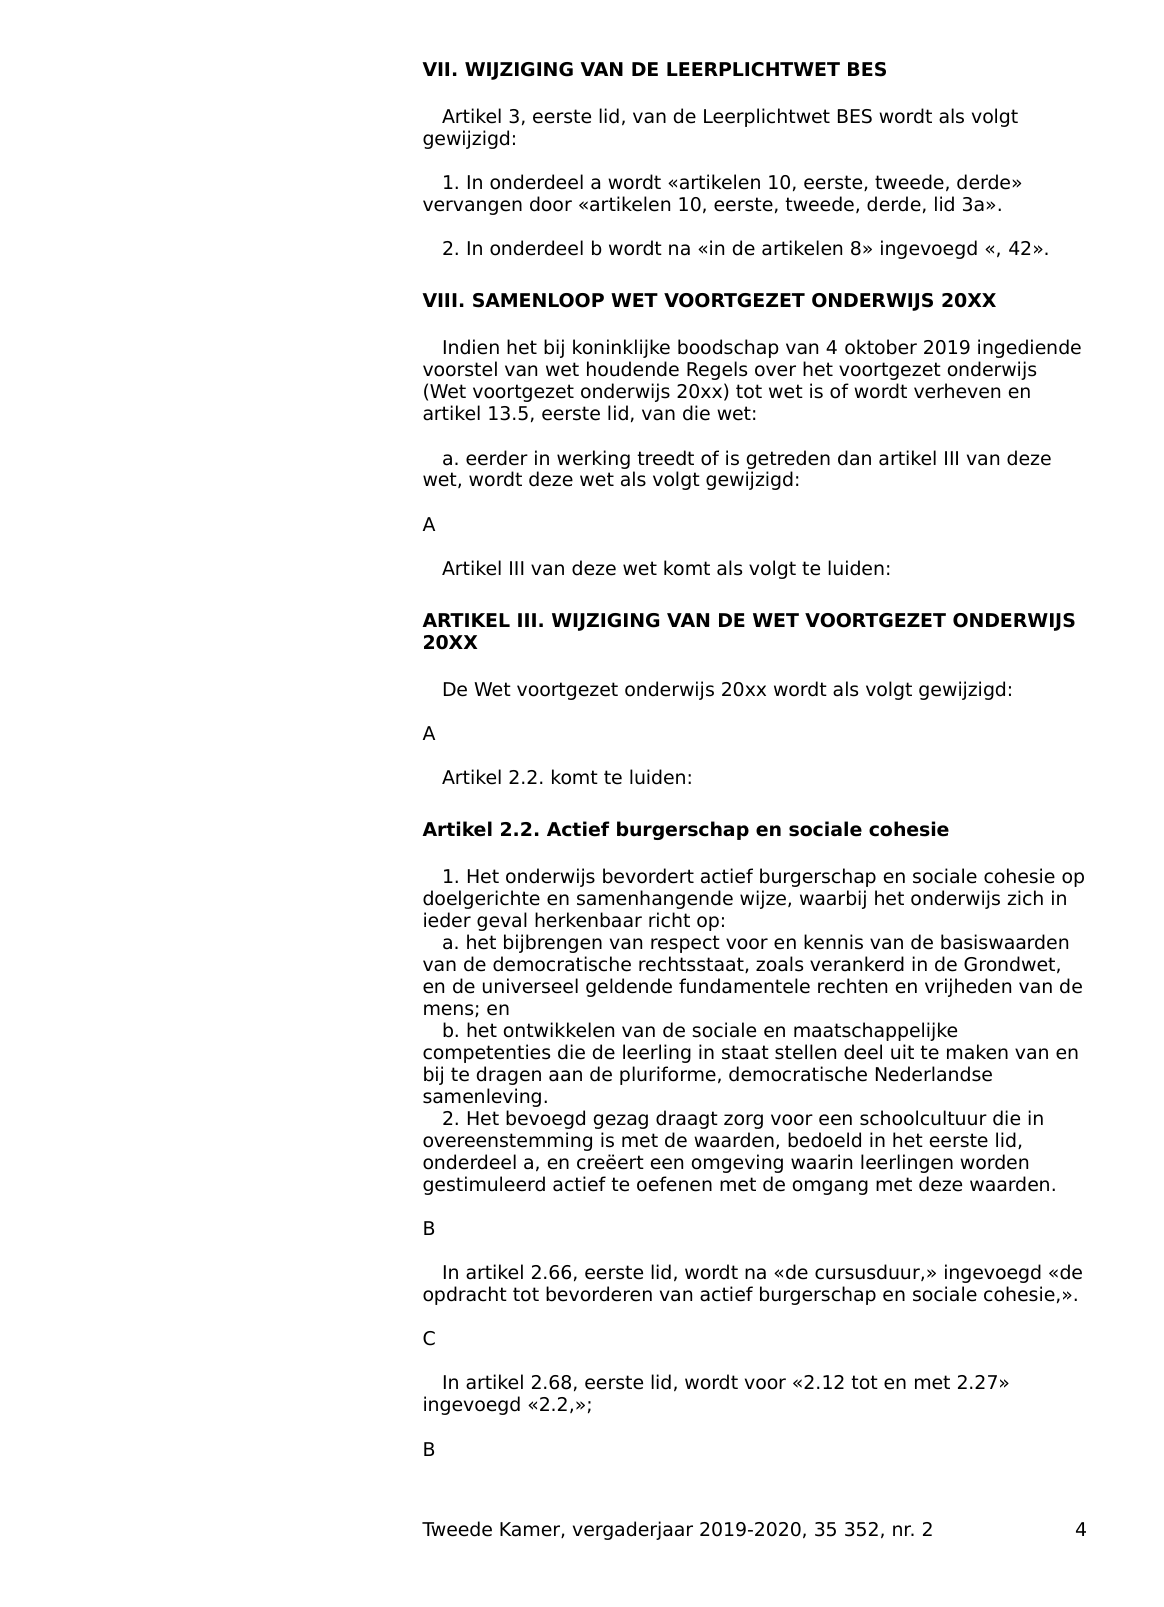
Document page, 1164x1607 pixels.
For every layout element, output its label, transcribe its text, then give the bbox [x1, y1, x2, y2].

text A [422, 723, 1087, 745]
subtitle Artikel 2.2. Actief burgerschap en sociale cohesie [422, 819, 1087, 841]
subtitle VIII. SAMENLOOP WET VOORTGEZET ONDERWIJS 20XX [422, 290, 1087, 312]
text C [422, 1328, 1087, 1350]
text Artikel 3, eerste lid, van de Leerplichtwet BES wordt als volgt gewijzigd: [422, 106, 1087, 150]
text b. het ontwikkelen van de sociale en maatschappelijke competenties die de leerling in staat stellen deel uit te maken van en bij te dragen aan de pluriforme, democratische Nederlandse samenleving. [422, 1020, 1087, 1108]
text In artikel 2.68, eerste lid, wordt voor «2.12 tot en met 2.27» ingevoegd «2.2,»; [422, 1372, 1087, 1416]
text 1. Het onderwijs bevordert actief burgerschap en sociale cohesie op doelgerichte en samenhangende wijze, waarbij het onderwijs zich in ieder geval herkenbaar richt op: [422, 866, 1087, 932]
text A [422, 513, 1087, 536]
subtitle ARTIKEL III. WIJZIGING VAN DE WET VOORTGEZET ONDERWIJS 20XX [422, 610, 1087, 654]
subtitle VII. WIJZIGING VAN DE LEERPLICHTWET BES [422, 59, 1087, 81]
text a. het bijbrengen van respect voor en kennis van de basiswaarden van de democratische rechtsstaat, zoals verankerd in de Grondwet, en de universeel geldende fundamentele rechten en vrijheden van de mens; en [422, 932, 1087, 1020]
text Indien het bij koninklijke boodschap van 4 oktober 2019 ingediende voorstel van wet houdende Regels over het voortgezet onderwijs (Wet voortgezet onderwijs 20xx) tot wet is of wordt verheven en artikel 13.5, eerste lid, van die wet: [422, 337, 1087, 425]
text 1. In onderdeel a wordt «artikelen 10, eerste, tweede, derde» vervangen door «artikelen 10, eerste, tweede, derde, lid 3a». [422, 172, 1087, 216]
text De Wet voortgezet onderwijs 20xx wordt als volgt gewijzigd: [422, 679, 1087, 701]
text In artikel 2.66, eerste lid, wordt na «de cursusduur,» ingevoegd «de opdracht tot bevorderen van actief burgerschap en sociale cohesie,». [422, 1262, 1087, 1306]
text 2. Het bevoegd gezag draagt zorg voor een schoolcultuur die in overeenstemming is met de waarden, bedoeld in het eerste lid, onderdeel a, en creëert een omgeving waarin leerlingen worden gestimuleerd actief te oefenen met de omgang met deze waarden. [422, 1108, 1087, 1196]
text Artikel III van deze wet komt als volgt te luiden: [422, 558, 1087, 580]
text B [422, 1218, 1087, 1240]
text B [422, 1438, 1087, 1460]
text Artikel 2.2. komt te luiden: [422, 767, 1087, 789]
text a. eerder in werking treedt of is getreden dan artikel III van deze wet, wordt deze wet als volgt gewijzigd: [422, 447, 1087, 491]
text 2. In onderdeel b wordt na «in de artikelen 8» ingevoegd «, 42». [422, 238, 1087, 260]
